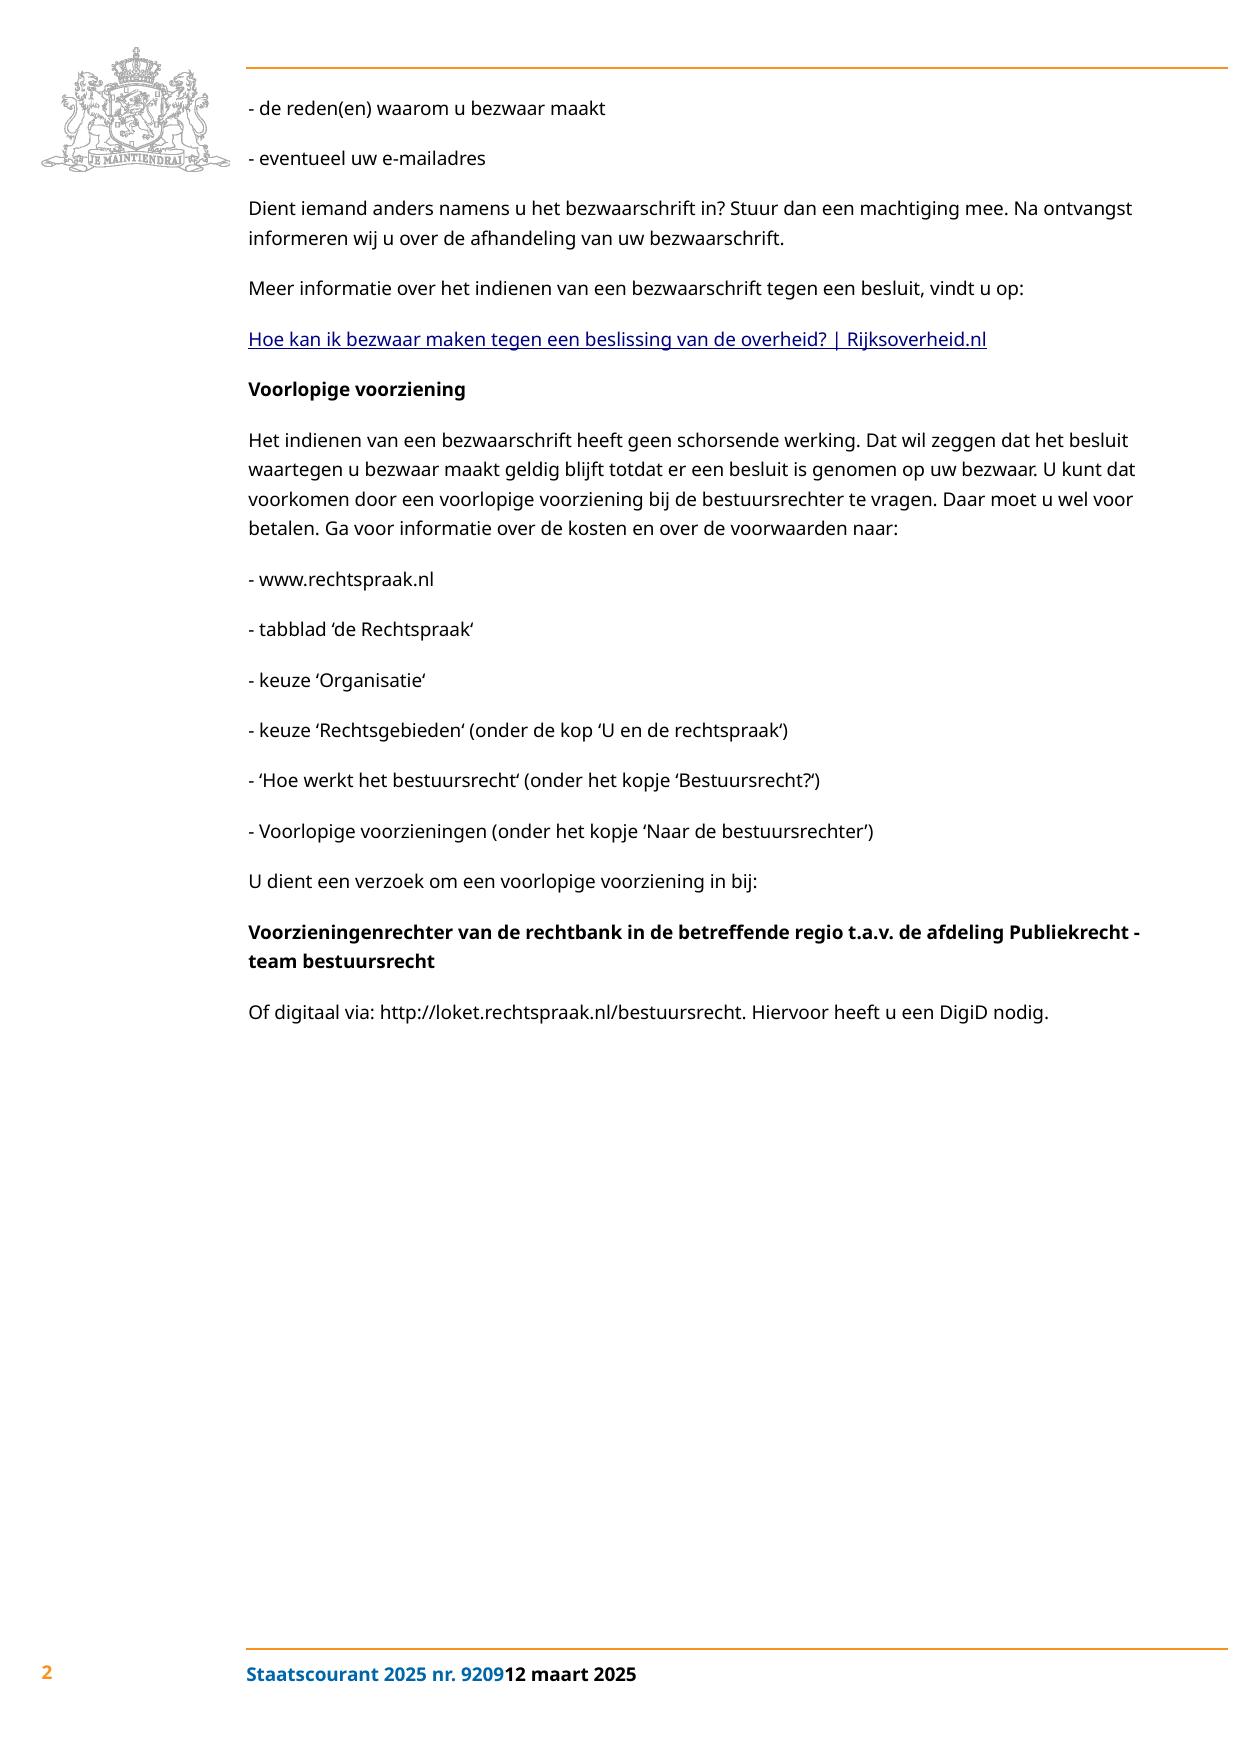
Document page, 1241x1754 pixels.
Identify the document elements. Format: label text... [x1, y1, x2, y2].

text - keuze ‘Rechtsgebieden‘ (onder de kop ‘U en de rechtspraak‘) [248, 717, 1152, 743]
text - eventueel uw e-mailadres [248, 145, 1152, 171]
text Hoe kan ik bezwaar maken tegen een beslissing van de overheid? | Rijksoverheid.nl [248, 326, 1152, 352]
text - ‘Hoe werkt het bestuursrecht‘ (onder het kopje ‘Bestuursrecht?‘) [248, 768, 1152, 793]
text - www.rechtspraak.nl [248, 566, 1152, 592]
text Voorzieningenrechter van de rechtbank in de betreffende regio t.a.v. de afdeling Publiekrecht - team bestuursrecht [248, 919, 1152, 974]
text - tabblad ‘de Rechtspraak‘ [248, 616, 1152, 642]
text U dient een verzoek om een voorlopige voorziening in bij: [248, 868, 1152, 894]
picture [41, 47, 231, 172]
text Dient iemand anders namens u het bezwaarschrift in? Stuur dan een machtiging mee. Na ontvangst informeren wij u over de afhandeling van uw bezwaarschrift. [248, 196, 1152, 251]
text Of digitaal via: http://loket.rechtspraak.nl/bestuursrecht. Hiervoor heeft u een DigiD nodig. [248, 999, 1152, 1025]
text Voorlopige voorziening [248, 376, 1152, 402]
text - de reden(en) waarom u bezwaar maakt [248, 95, 1152, 121]
text Het indienen van een bezwaarschrift heeft geen schorsende werking. Dat wil zeggen dat het besluit waartegen u bezwaar maakt geldig blijft totdat er een besluit is genomen op uw bezwaar. U kunt dat voorkomen door een voorlopige voorziening bij de bestuursrechter te vragen. Daar moet u wel voor betalen. Ga voor informatie over de kosten en over de voorwaarden naar: [248, 427, 1152, 541]
text - Voorlopige voorzieningen (onder het kopje ‘Naar de bestuursrechter’) [248, 818, 1152, 844]
text - keuze ‘Organisatie‘ [248, 667, 1152, 693]
text Meer informatie over het indienen van een bezwaarschrift tegen een besluit, vindt u op: [248, 276, 1152, 301]
